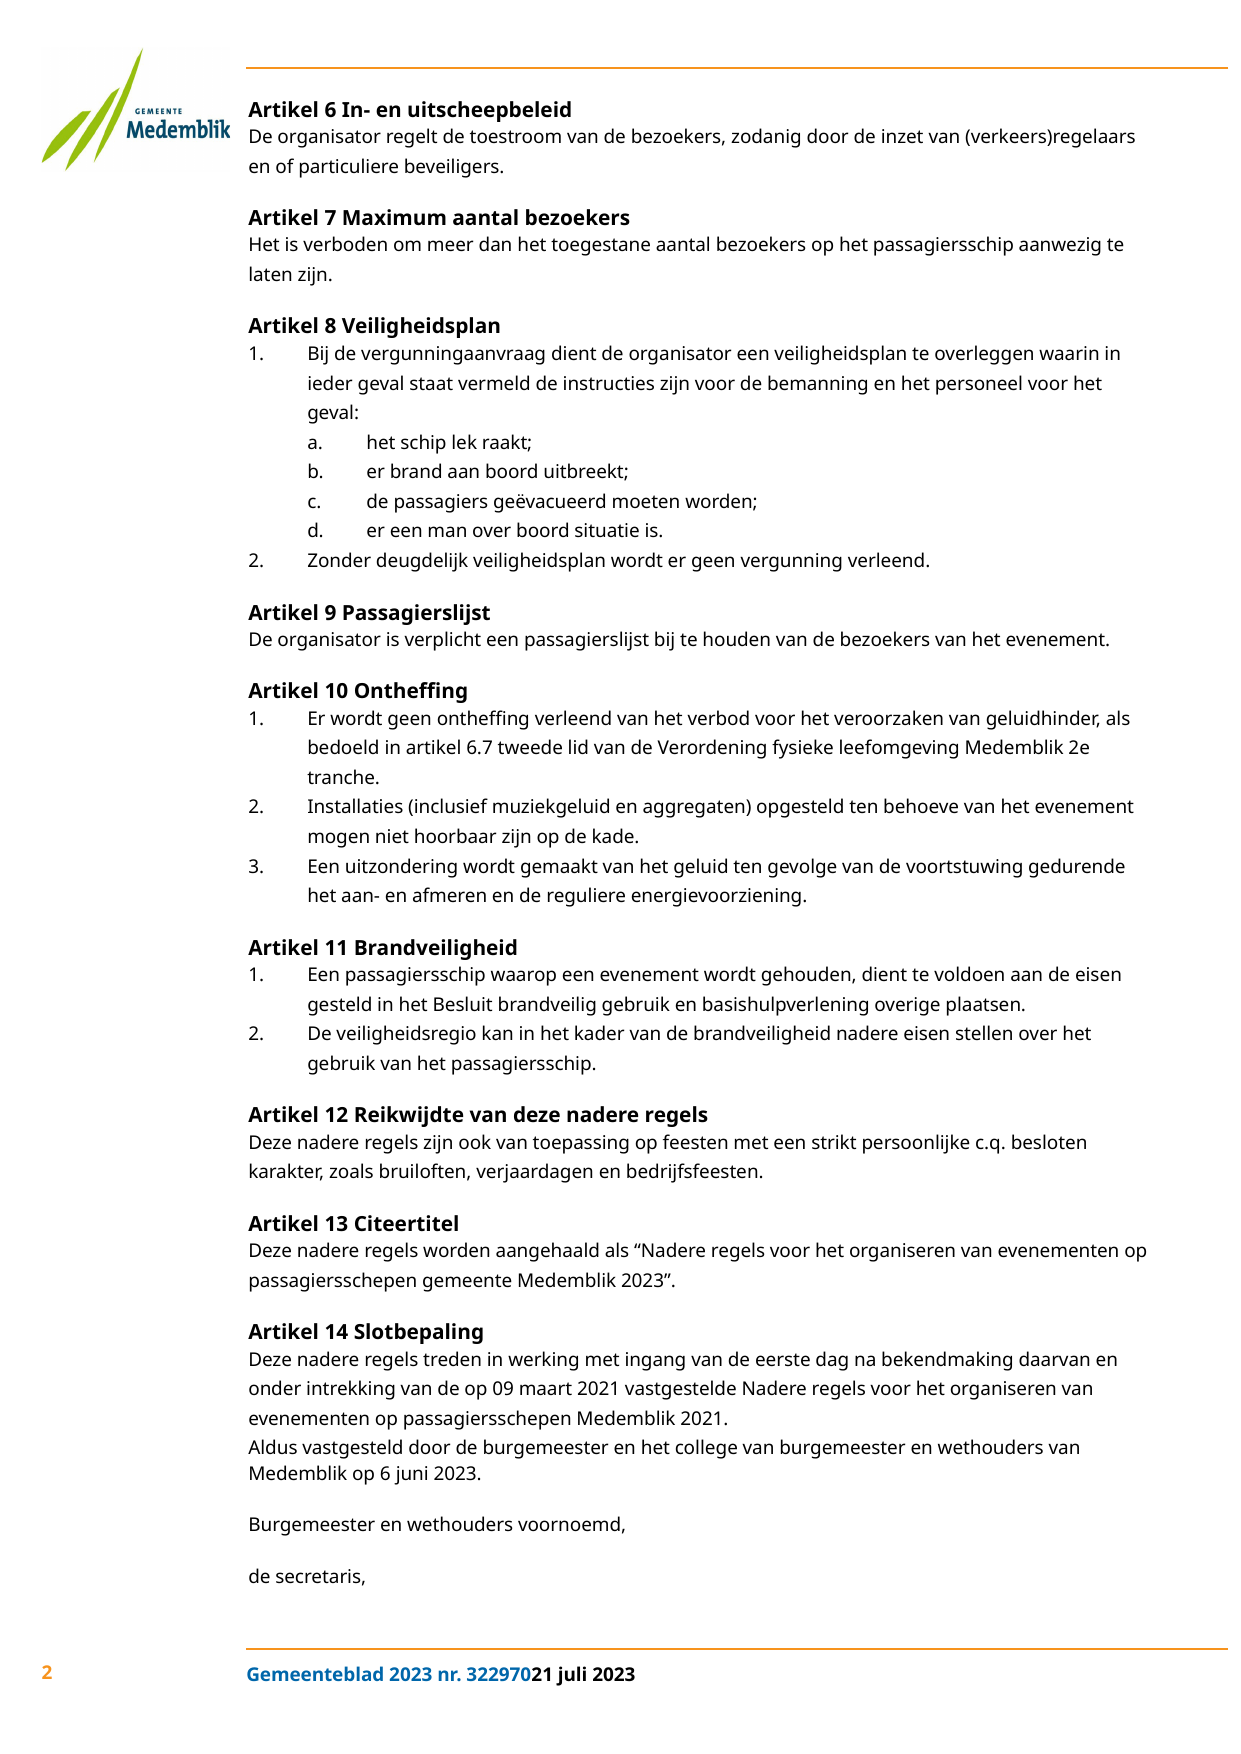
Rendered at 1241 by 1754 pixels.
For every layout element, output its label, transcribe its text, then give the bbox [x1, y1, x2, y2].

text Artikel 9 Passagierslijst [248, 598, 1152, 626]
list Zonder deugdelijk veiligheidsplan wordt er geen vergunning verleend. [248, 547, 1152, 573]
list Installaties (inclusief muziekgeluid en aggregaten) opgesteld ten behoeve van het evenement mogen niet hoorbaar zijn op de kade. [248, 794, 1152, 849]
text Artikel 10 Ontheffing [248, 676, 1152, 705]
list de passagiers geëvacueerd moeten worden; [307, 488, 1152, 514]
picture [41, 47, 231, 172]
text Deze nadere regels treden in werking met ingang van de eerste dag na bekendmaking daarvan en onder intrekking van de op 09 maart 2021 vastgestelde Nadere regels voor het organiseren van evenementen op passagiersschepen Medemblik 2021. [248, 1346, 1152, 1431]
text Artikel 11 Brandveiligheid [248, 933, 1152, 961]
list het schip lek raakt; [307, 429, 1152, 454]
text Artikel 12 Reikwijdte van deze nadere regels [248, 1100, 1152, 1129]
text Deze nadere regels worden aangehaald als “Nadere regels voor het organiseren van evenementen op passagiersschepen gemeente Medemblik 2023”. [248, 1237, 1152, 1293]
list Een passagiersschip waarop een evenement wordt gehouden, dient te voldoen aan de eisen gesteld in het Besluit brandveilig gebruik en basishulpverlening overige plaatsen. [248, 961, 1152, 1017]
list De veiligheidsregio kan in het kader van de brandveiligheid nadere eisen stellen over het gebruik van het passagiersschip. [248, 1020, 1152, 1076]
text Aldus vastgesteld door de burgemeester en het college van burgemeester en wethouders van Medemblik op 6 juni 2023. [248, 1434, 1152, 1486]
text Artikel 14 Slotbepaling [248, 1317, 1152, 1346]
text de secretaris, [248, 1563, 1152, 1589]
list Een uitzondering wordt gemaakt van het geluid ten gevolge van de voortstuwing gedurende het aan- en afmeren en de reguliere energievoorziening. [248, 853, 1152, 908]
text De organisator is verplicht een passagierslijst bij te houden van de bezoekers van het evenement. [248, 626, 1152, 652]
text Artikel 7 Maximum aantal bezoekers [248, 203, 1152, 232]
text De organisator regelt de toestroom van de bezoekers, zodanig door de inzet van (verkeers)regelaars en of particuliere beveiligers. [248, 123, 1152, 178]
list Bij de vergunningaanvraag dient de organisator een veiligheidsplan te overleggen waarin in ieder geval staat vermeld de instructies zijn voor de bemanning en het personeel voor het geval: [248, 340, 1152, 425]
text Deze nadere regels zijn ook van toepassing op feesten met een strikt persoonlijke c.q. besloten karakter, zoals bruiloften, verjaardagen en bedrijfsfeesten. [248, 1129, 1152, 1184]
list er brand aan boord uitbreekt; [307, 458, 1152, 484]
list er een man over boord situatie is. [307, 518, 1152, 543]
text Artikel 13 Citeertitel [248, 1209, 1152, 1237]
text Artikel 6 In- en uitscheepbeleid [248, 95, 1152, 123]
text Het is verboden om meer dan het toegestane aantal bezoekers op het passagiersschip aanwezig te laten zijn. [248, 232, 1152, 287]
text Burgemeester en wethouders voornoemd, [248, 1512, 1152, 1537]
list Er wordt geen ontheffing verleend van het verbod voor het veroorzaken van geluidhinder, als bedoeld in artikel 6.7 tweede lid van de Verordening fysieke leefomgeving Medemblik 2e tranche. [248, 705, 1152, 790]
text Artikel 8 Veiligheidsplan [248, 312, 1152, 340]
